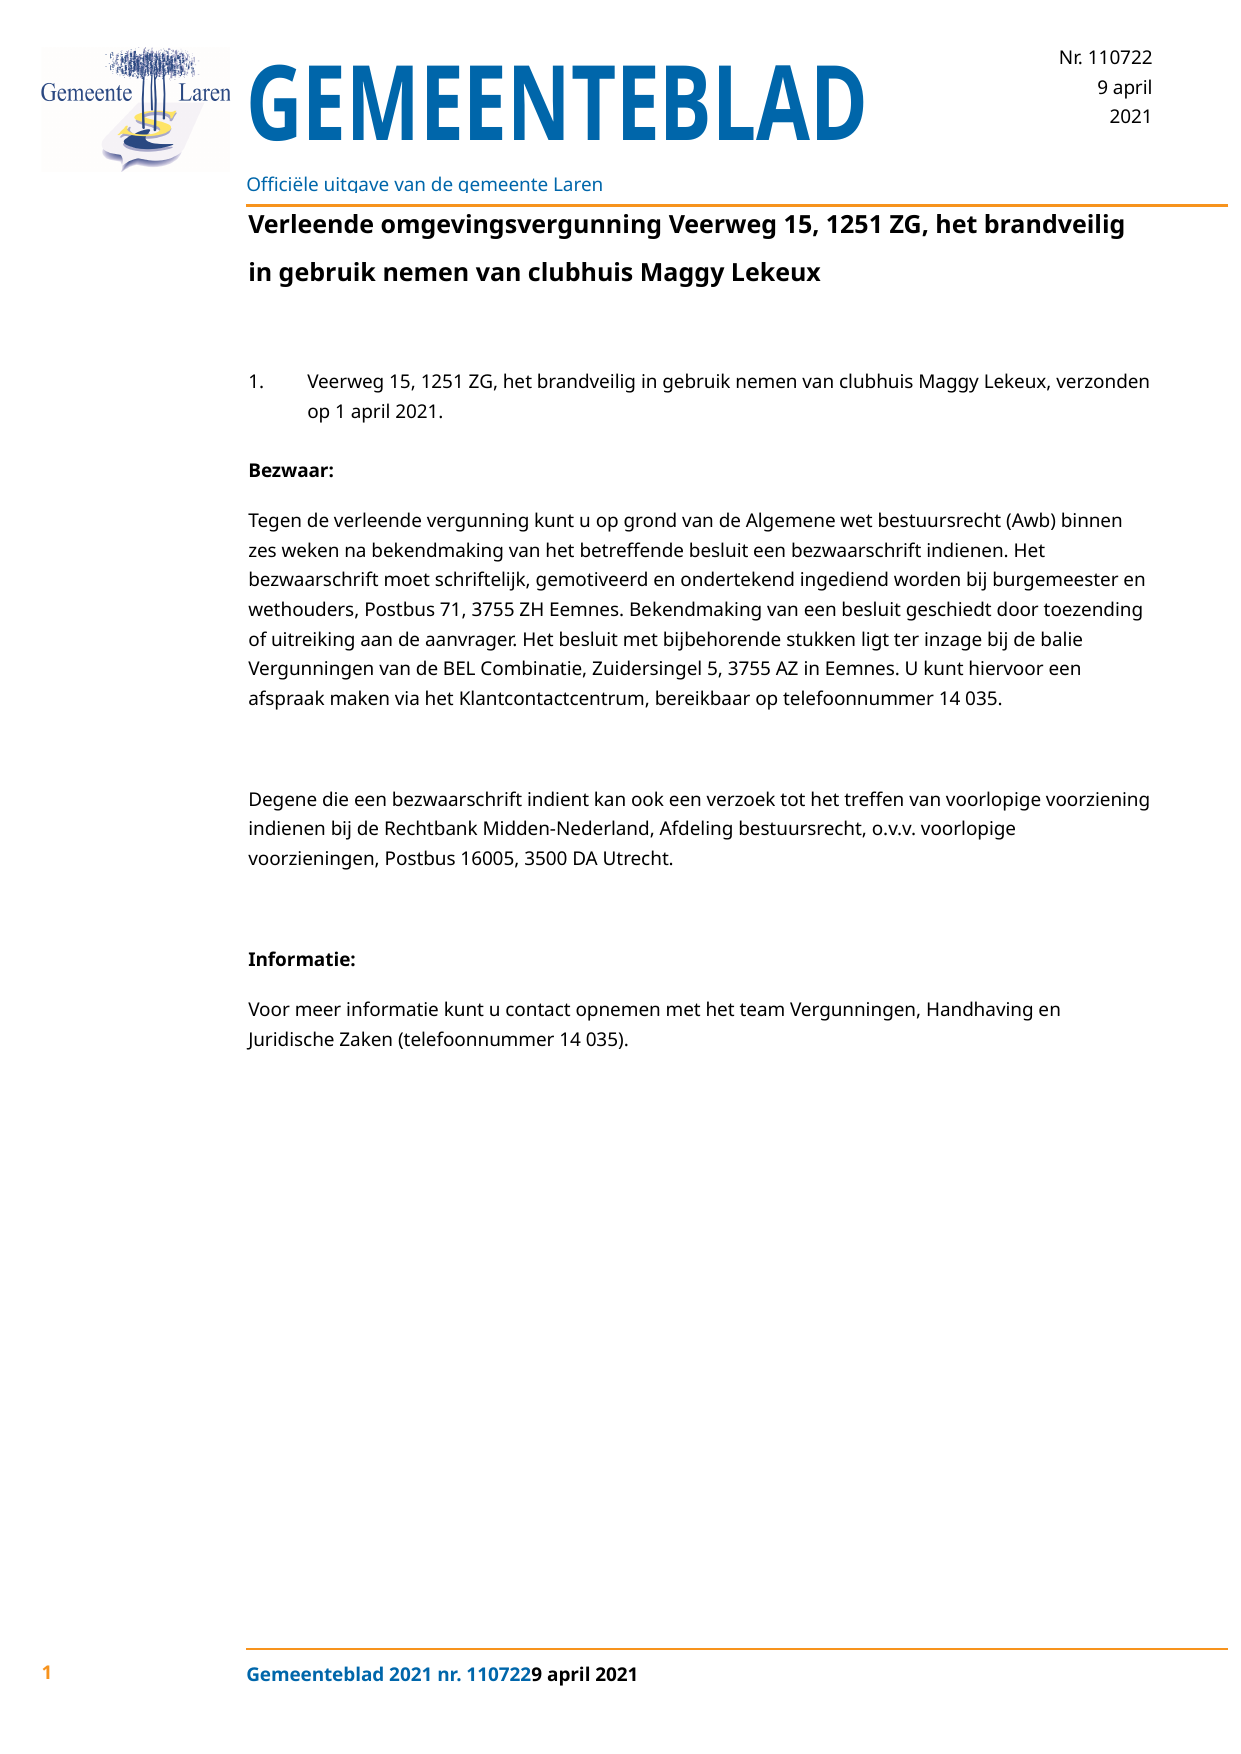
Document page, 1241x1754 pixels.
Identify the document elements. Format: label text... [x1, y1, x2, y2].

list Veerweg 15, 1251 ZG, het brandveilig in gebruik nemen van clubhuis Maggy Lekeux, verzonden op 1 april 2021. [248, 368, 1152, 424]
text Degene die een bezwaarschrift indient kan ook een verzoek tot het treffen van voorlopige voorziening indienen bij de Rechtbank Midden-Nederland, Afdeling bestuursrecht, o.v.v. voorlopige voorzieningen, Postbus 16005, 3500 DA Utrecht. [248, 786, 1152, 871]
text Voor meer informatie kunt u contact opnemen met het team Vergunningen, Handhaving en Juridische Zaken (telefoonnummer 14 035). [248, 996, 1152, 1052]
text Tegen de verleende vergunning kunt u op grond van de Algemene wet bestuursrecht (Awb) binnen zes weken na bekendmaking van het betreffende besluit een bezwaarschrift indienen. Het bezwaarschrift moet schriftelijk, gemotiveerd en ondertekend ingediend worden bij burgemeester en wethouders, Postbus 71, 3755 ZH Eemnes. Bekendmaking van een besluit geschiedt door toezending of uitreiking aan de aanvrager. Het besluit met bijbehorende stukken ligt ter inzage bij de balie Vergunningen van de BEL Combinatie, Zuidersingel 5, 3755 AZ in Eemnes. U kunt hiervoor een afspraak maken via het Klantcontactcentrum, bereikbaar op telefoonnummer 14 035. [248, 507, 1152, 711]
text Informatie: [248, 946, 1152, 972]
text Verleende omgevingsvergunning Veerweg 15, 1251 ZG, het brandveilig in gebruik nemen van clubhuis Maggy Lekeux [248, 207, 1152, 288]
picture [41, 47, 231, 172]
text Bezwaar: [248, 457, 1152, 483]
